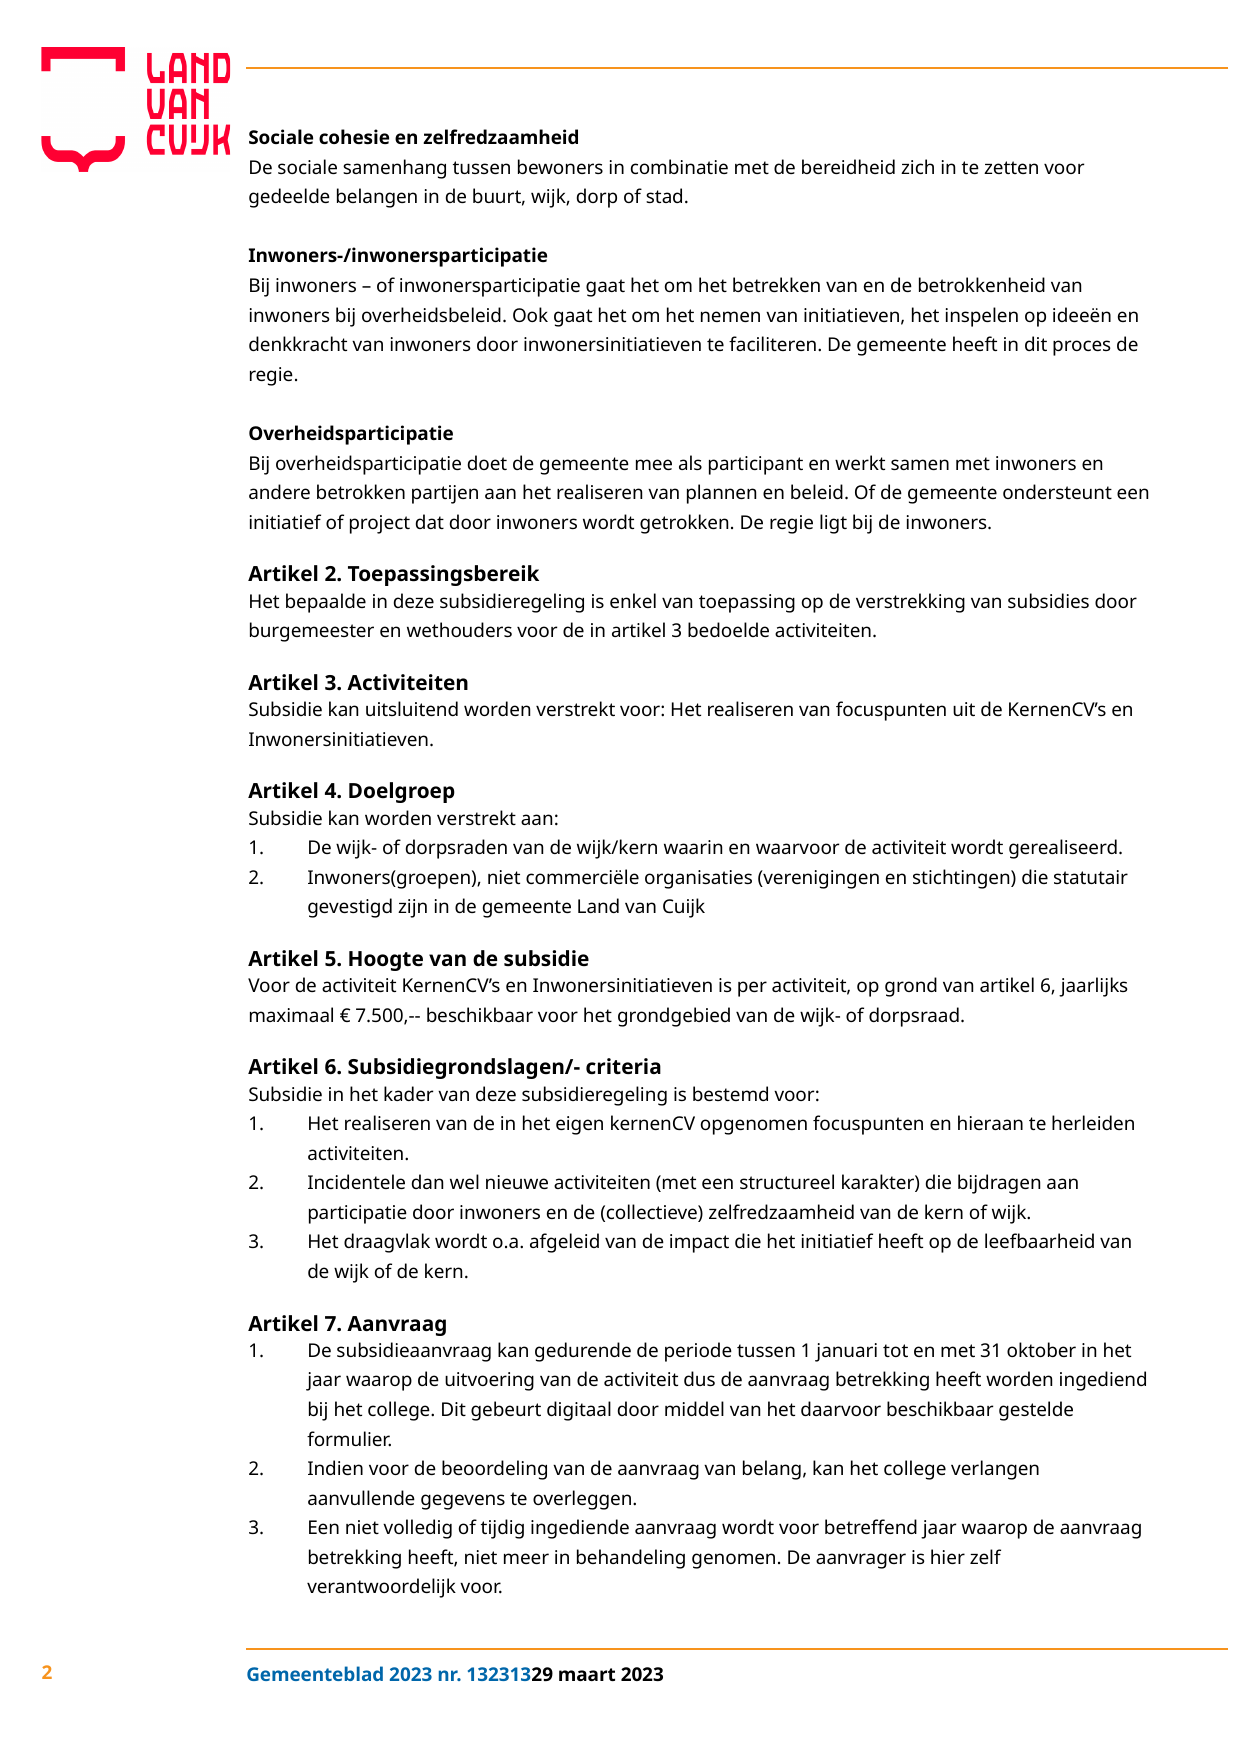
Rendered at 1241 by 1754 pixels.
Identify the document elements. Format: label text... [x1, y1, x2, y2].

list Het realiseren van de in het eigen kernenCV opgenomen focuspunten en hieraan te herleiden activiteiten. [248, 1110, 1152, 1166]
text Bij overheidsparticipatie doet de gemeente mee als participant en werkt samen met inwoners en andere betrokken partijen aan het realiseren van plannen en beleid. Of de gemeente ondersteunt een initiatief of project dat door inwoners wordt getrokken. De regie ligt bij de inwoners. [248, 450, 1152, 535]
text Bij inwoners – of inwonersparticipatie gaat het om het betrekken van en de betrokkenheid van inwoners bij overheidsbeleid. Ook gaat het om het nemen van initiatieven, het inspelen op ideeën en denkkracht van inwoners door inwonersinitiatieven te faciliteren. De gemeente heeft in dit proces de regie. [248, 272, 1152, 387]
text Artikel 5. Hoogte van de subsidie [248, 944, 1152, 972]
text Artikel 4. Doelgroep [248, 776, 1152, 805]
list De subsidieaanvraag kan gedurende de periode tussen 1 januari tot en met 31 oktober in het jaar waarop de uitvoering van de activiteit dus de aanvraag betrekking heeft worden ingediend bij het college. Dit gebeurt digitaal door middel van het daarvoor beschikbaar gestelde formulier. [248, 1337, 1152, 1452]
text Artikel 7. Aanvraag [248, 1309, 1152, 1337]
text Artikel 3. Activiteiten [248, 668, 1152, 696]
text Inwoners-/inwonersparticipatie [248, 243, 1152, 268]
list De wijk- of dorpsraden van de wijk/kern waarin en waarvoor de activiteit wordt gerealiseerd. [248, 834, 1152, 860]
text Voor de activiteit KernenCV’s en Inwonersinitiatieven is per activiteit, op grond van artikel 6, jaarlijks maximaal € 7.500,-- beschikbaar voor het grondgebied van de wijk- of dorpsraad. [248, 972, 1152, 1028]
text Artikel 6. Subsidiegrondslagen/- criteria [248, 1052, 1152, 1081]
text Subsidie kan worden verstrekt aan: [248, 805, 1152, 830]
list Indien voor de beoordeling van de aanvraag van belang, kan het college verlangen aanvullende gegevens te overleggen. [248, 1455, 1152, 1511]
text Sociale cohesie en zelfredzaamheid [248, 124, 1152, 150]
text Overheidsparticipatie [248, 420, 1152, 446]
text Subsidie in het kader van deze subsidieregeling is bestemd voor: [248, 1081, 1152, 1106]
list Een niet volledig of tijdig ingediende aanvraag wordt voor betreffend jaar waarop de aanvraag betrekking heeft, niet meer in behandeling genomen. De aanvrager is hier zelf verantwoordelijk voor. [248, 1514, 1152, 1599]
text Subsidie kan uitsluitend worden verstrekt voor: Het realiseren van focuspunten uit de KernenCV’s en Inwonersinitiatieven. [248, 696, 1152, 752]
text Artikel 2. Toepassingsbereik [248, 559, 1152, 588]
list Incidentele dan wel nieuwe activiteiten (met een structureel karakter) die bijdragen aan participatie door inwoners en de (collectieve) zelfredzaamheid van de kern of wijk. [248, 1169, 1152, 1225]
text De sociale samenhang tussen bewoners in combinatie met de bereidheid zich in te zetten voor gedeelde belangen in de buurt, wijk, dorp of stad. [248, 154, 1152, 209]
picture [41, 47, 231, 172]
text Het bepaalde in deze subsidieregeling is enkel van toepassing op de verstrekking van subsidies door burgemeester en wethouders voor de in artikel 3 bedoelde activiteiten. [248, 588, 1152, 643]
list Het draagvlak wordt o.a. afgeleid van de impact die het initiatief heeft op de leefbaarheid van de wijk of de kern. [248, 1229, 1152, 1284]
list Inwoners(groepen), niet commerciële organisaties (verenigingen en stichtingen) die statutair gevestigd zijn in de gemeente Land van Cuijk [248, 864, 1152, 919]
